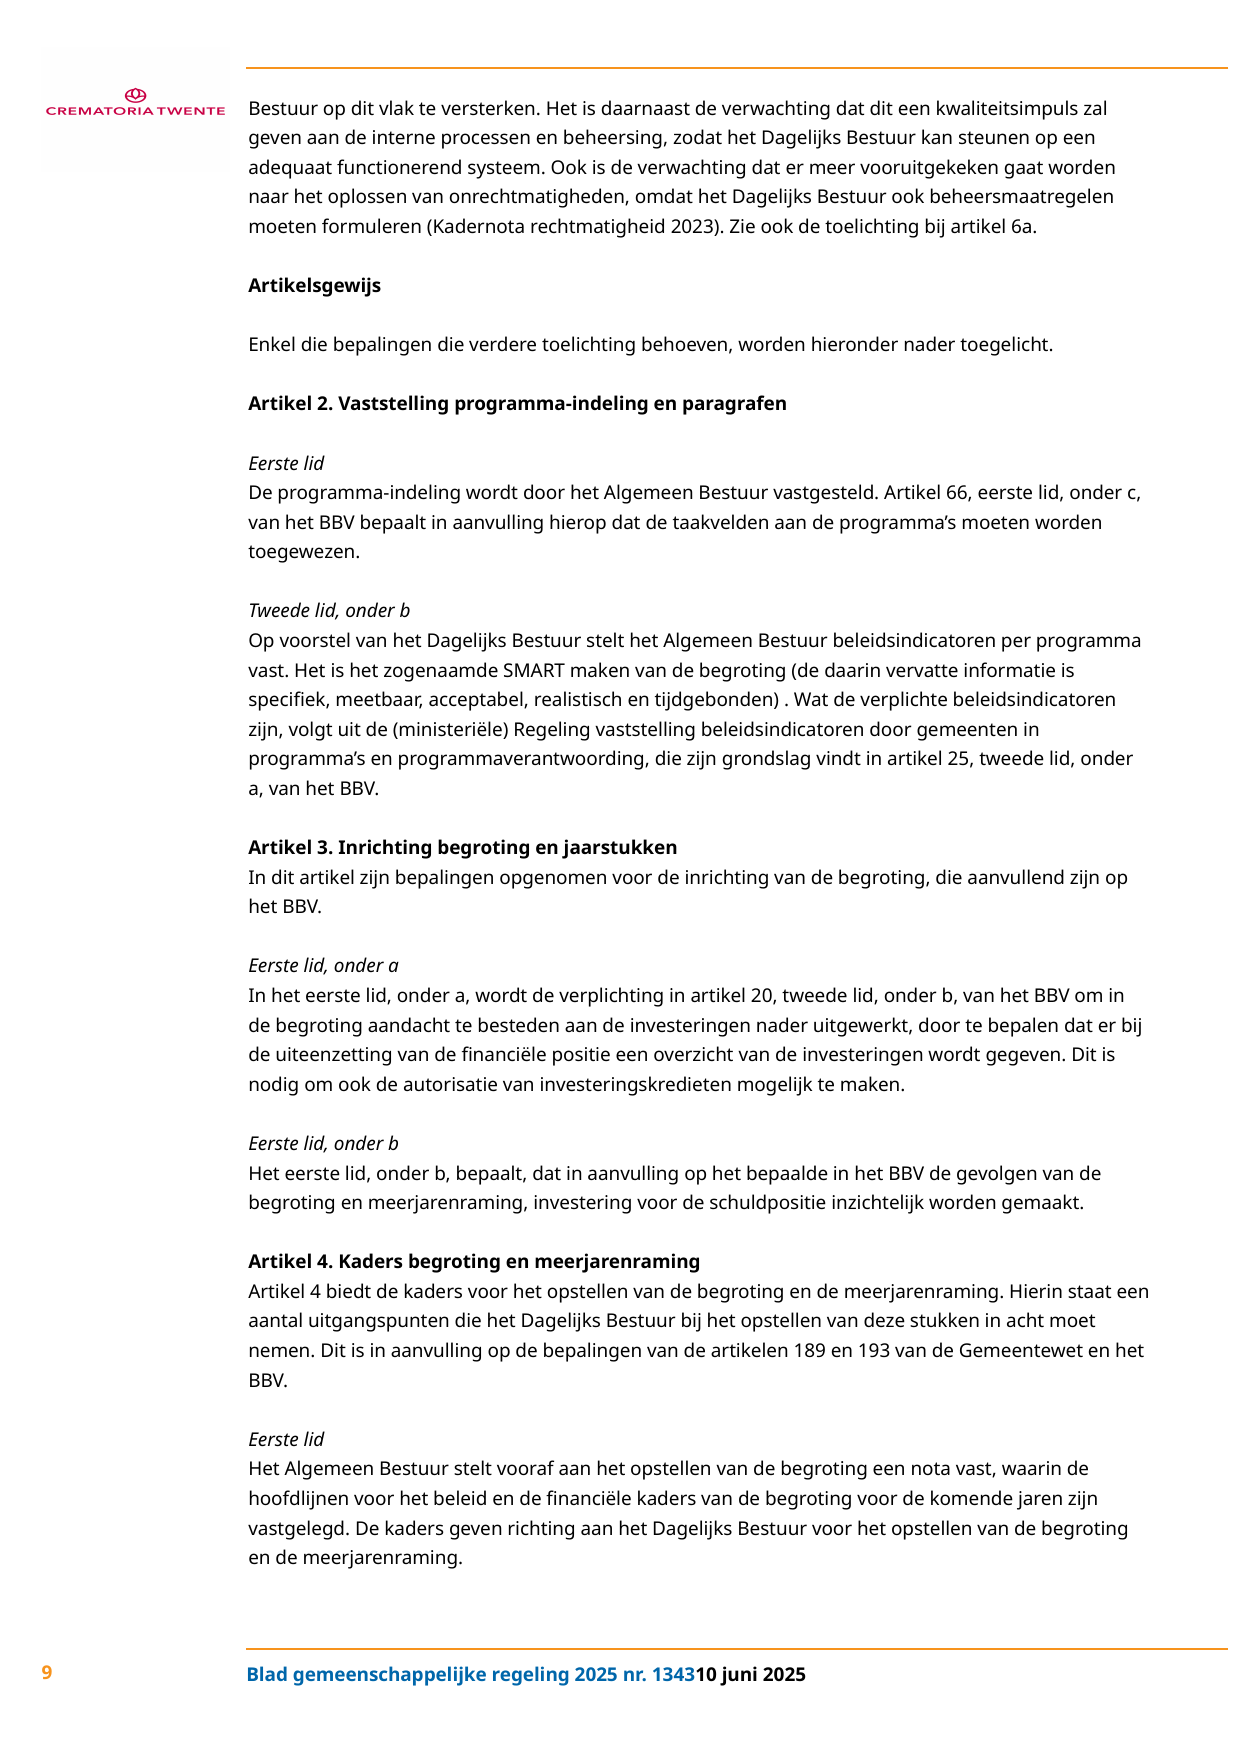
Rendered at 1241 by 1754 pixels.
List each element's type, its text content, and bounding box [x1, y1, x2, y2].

text Het eerste lid, onder b, bepaalt, dat in aanvulling op het bepaalde in het BBV de gevolgen van de begroting en meerjarenraming, investering voor de schuldpositie inzichtelijk worden gemaakt. [248, 1160, 1152, 1215]
text Op voorstel van het Dagelijks Bestuur stelt het Algemeen Bestuur beleidsindicatoren per programma vast. Het is het zogenaamde SMART maken van de begroting (de daarin vervatte informatie is specifiek, meetbaar, acceptabel, realistisch en tijdgebonden) . Wat de verplichte beleidsindicatoren zijn, volgt uit de (ministeriële) Regeling vaststelling beleidsindicatoren door gemeenten in programma’s en programmaverantwoording, die zijn grondslag vindt in artikel 25, tweede lid, onder a, van het BBV. [248, 627, 1152, 801]
text Eerste lid [248, 1426, 1152, 1452]
text Artikelsgewijs [248, 272, 1152, 298]
text Enkel die bepalingen die verdere toelichting behoeven, worden hieronder nader toegelicht. [248, 331, 1152, 357]
text Artikel 3. Inrichting begroting en jaarstukken [248, 834, 1152, 860]
text Eerste lid, onder a [248, 953, 1152, 978]
text Artikel 2. Vaststelling programma-indeling en paragrafen [248, 391, 1152, 416]
text Artikel 4. Kaders begroting en meerjarenraming [248, 1248, 1152, 1274]
text Bestuur op dit vlak te versterken. Het is daarnaast de verwachting dat dit een kwaliteitsimpuls zal geven aan de interne processen en beheersing, zodat het Dagelijks Bestuur kan steunen op een adequaat functionerend systeem. Ook is de verwachting dat er meer vooruitgekeken gaat worden naar het oplossen van onrechtmatigheden, omdat het Dagelijks Bestuur ook beheersmaatregelen moeten formuleren (Kadernota rechtmatigheid 2023). Zie ook de toelichting bij artikel 6a. [248, 95, 1152, 239]
text In het eerste lid, onder a, wordt de verplichting in artikel 20, tweede lid, onder b, van het BBV om in de begroting aandacht te besteden aan de investeringen nader uitgewerkt, door te bepalen dat er bij de uiteenzetting van de financiële positie een overzicht van de investeringen wordt gegeven. Dit is nodig om ook de autorisatie van investeringskredieten mogelijk te maken. [248, 982, 1152, 1097]
text In dit artikel zijn bepalingen opgenomen voor de inrichting van de begroting, die aanvullend zijn op het BBV. [248, 864, 1152, 919]
text Artikel 4 biedt de kaders voor het opstellen van de begroting en de meerjarenraming. Hierin staat een aantal uitgangspunten die het Dagelijks Bestuur bij het opstellen van deze stukken in acht moet nemen. Dit is in aanvulling op de bepalingen van de artikelen 189 en 193 van de Gemeentewet en het BBV. [248, 1278, 1152, 1393]
text Eerste lid [248, 450, 1152, 476]
text Het Algemeen Bestuur stelt vooraf aan het opstellen van de begroting een nota vast, waarin de hoofdlijnen voor het beleid en de financiële kaders van de begroting voor de komende jaren zijn vastgelegd. De kaders geven richting aan het Dagelijks Bestuur voor het opstellen van de begroting en de meerjarenraming. [248, 1456, 1152, 1570]
picture [41, 47, 231, 172]
text Eerste lid, onder b [248, 1130, 1152, 1156]
text De programma-indeling wordt door het Algemeen Bestuur vastgesteld. Artikel 66, eerste lid, onder c, van het BBV bepaalt in aanvulling hierop dat de taakvelden aan de programma’s moeten worden toegewezen. [248, 479, 1152, 564]
text Tweede lid, onder b [248, 598, 1152, 623]
